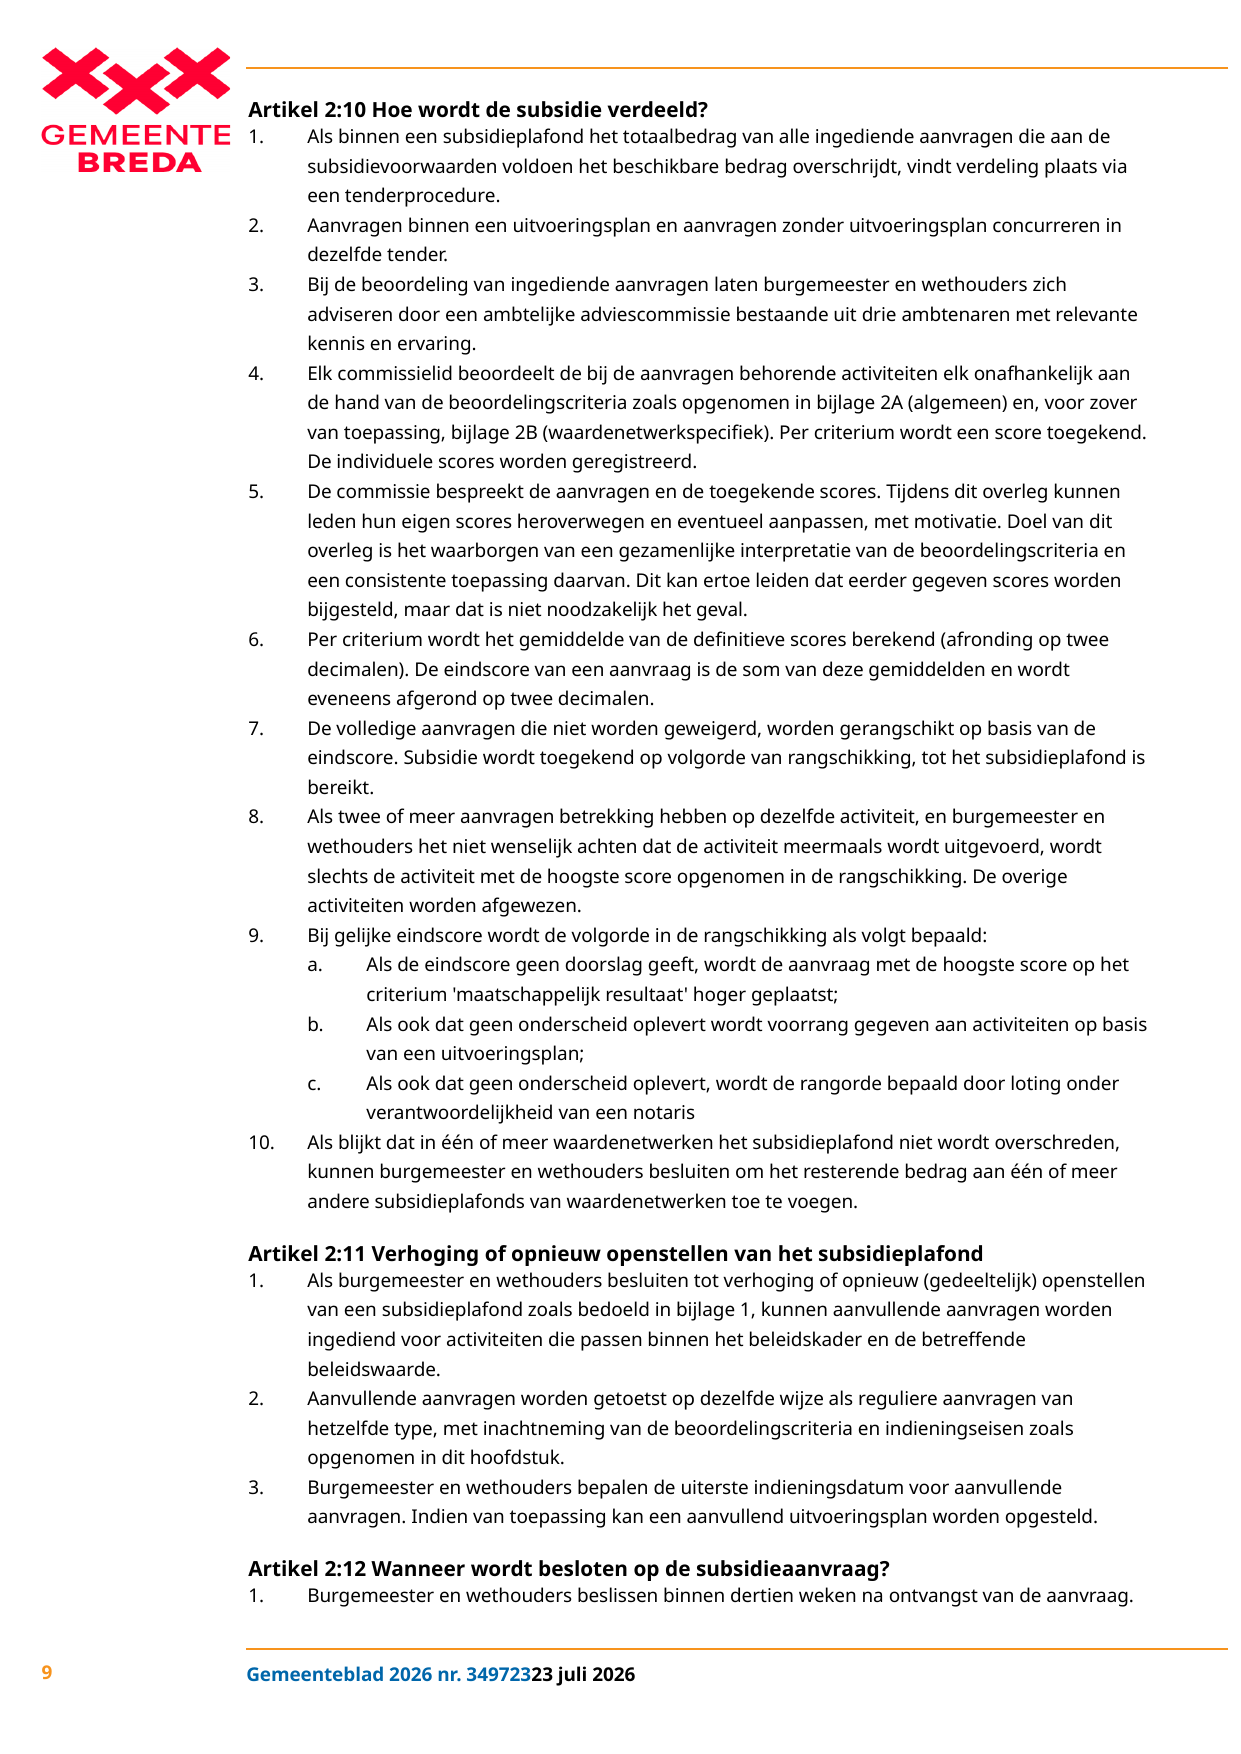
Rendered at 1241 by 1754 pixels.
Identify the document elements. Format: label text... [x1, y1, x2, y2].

list Aanvragen binnen een uitvoeringsplan en aanvragen zonder uitvoeringsplan concurreren in dezelfde tender. [248, 212, 1152, 267]
list Burgemeester en wethouders bepalen de uiterste indieningsdatum voor aanvullende aanvragen. Indien van toepassing kan een aanvullend uitvoeringsplan worden opgesteld. [248, 1474, 1152, 1529]
list Als ook dat geen onderscheid oplevert wordt voorrang gegeven aan activiteiten op basis van een uitvoeringsplan; [307, 1011, 1152, 1066]
list Elk commissielid beoordeelt de bij de aanvragen behorende activiteiten elk onafhankelijk aan de hand van de beoordelingscriteria zoals opgenomen in bijlage 2A (algemeen) en, voor zover van toepassing, bijlage 2B (waardenetwerkspecifiek). Per criterium wordt een score toegekend. De individuele scores worden geregistreerd. [248, 360, 1152, 474]
list Als binnen een subsidieplafond het totaalbedrag van alle ingediende aanvragen die aan de subsidievoorwaarden voldoen het beschikbare bedrag overschrijdt, vindt verdeling plaats via een tenderprocedure. [248, 123, 1152, 208]
list Als de eindscore geen doorslag geeft, wordt de aanvraag met de hoogste score op het criterium 'maatschappelijk resultaat' hoger geplaatst; [307, 952, 1152, 1007]
list Bij de beoordeling van ingediende aanvragen laten burgemeester en wethouders zich adviseren door een ambtelijke adviescommissie bestaande uit drie ambtenaren met relevante kennis en ervaring. [248, 271, 1152, 356]
list De commissie bespreekt de aanvragen en de toegekende scores. Tijdens dit overleg kunnen leden hun eigen scores heroverwegen en eventueel aanpassen, met motivatie. Doel van dit overleg is het waarborgen van een gezamenlijke interpretatie van de beoordelingscriteria en een consistente toepassing daarvan. Dit kan ertoe leiden dat eerder gegeven scores worden bijgesteld, maar dat is niet noodzakelijk het geval. [248, 478, 1152, 622]
list Aanvullende aanvragen worden getoetst op dezelfde wijze als reguliere aanvragen van hetzelfde type, met inachtneming van de beoordelingscriteria en indieningseisen zoals opgenomen in dit hoofdstuk. [248, 1385, 1152, 1470]
list De volledige aanvragen die niet worden geweigerd, worden gerangschikt op basis van de eindscore. Subsidie wordt toegekend op volgorde van rangschikking, tot het subsidieplafond is bereikt. [248, 715, 1152, 800]
text Artikel 2:10 Hoe wordt de subsidie verdeeld? [248, 95, 1152, 123]
text Artikel 2:12 Wanneer wordt besloten op de subsidieaanvraag? [248, 1554, 1152, 1583]
list Als twee of meer aanvragen betrekking hebben op dezelfde activiteit, en burgemeester en wethouders het niet wenselijk achten dat de activiteit meermaals wordt uitgevoerd, wordt slechts de activiteit met de hoogste score opgenomen in de rangschikking. De overige activiteiten worden afgewezen. [248, 804, 1152, 918]
text Artikel 2:11 Verhoging of opnieuw openstellen van het subsidieplafond [248, 1239, 1152, 1267]
list Per criterium wordt het gemiddelde van de definitieve scores berekend (afronding op twee decimalen). De eindscore van een aanvraag is de som van deze gemiddelden en wordt eveneens afgerond op twee decimalen. [248, 626, 1152, 711]
list Als burgemeester en wethouders besluiten tot verhoging of opnieuw (gedeeltelijk) openstellen van een subsidieplafond zoals bedoeld in bijlage 1, kunnen aanvullende aanvragen worden ingediend voor activiteiten die passen binnen het beleidskader en de betreffende beleidswaarde. [248, 1267, 1152, 1382]
picture [41, 47, 231, 172]
list Burgemeester en wethouders beslissen binnen dertien weken na ontvangst van de aanvraag. [248, 1583, 1152, 1608]
list Als blijkt dat in één of meer waardenetwerken het subsidieplafond niet wordt overschreden, kunnen burgemeester en wethouders besluiten om het resterende bedrag aan één of meer andere subsidieplafonds van waardenetwerken toe te voegen. [248, 1129, 1152, 1214]
list Bij gelijke eindscore wordt de volgorde in de rangschikking als volgt bepaald: [248, 922, 1152, 948]
list Als ook dat geen onderscheid oplevert, wordt de rangorde bepaald door loting onder verantwoordelijkheid van een notaris [307, 1070, 1152, 1125]
